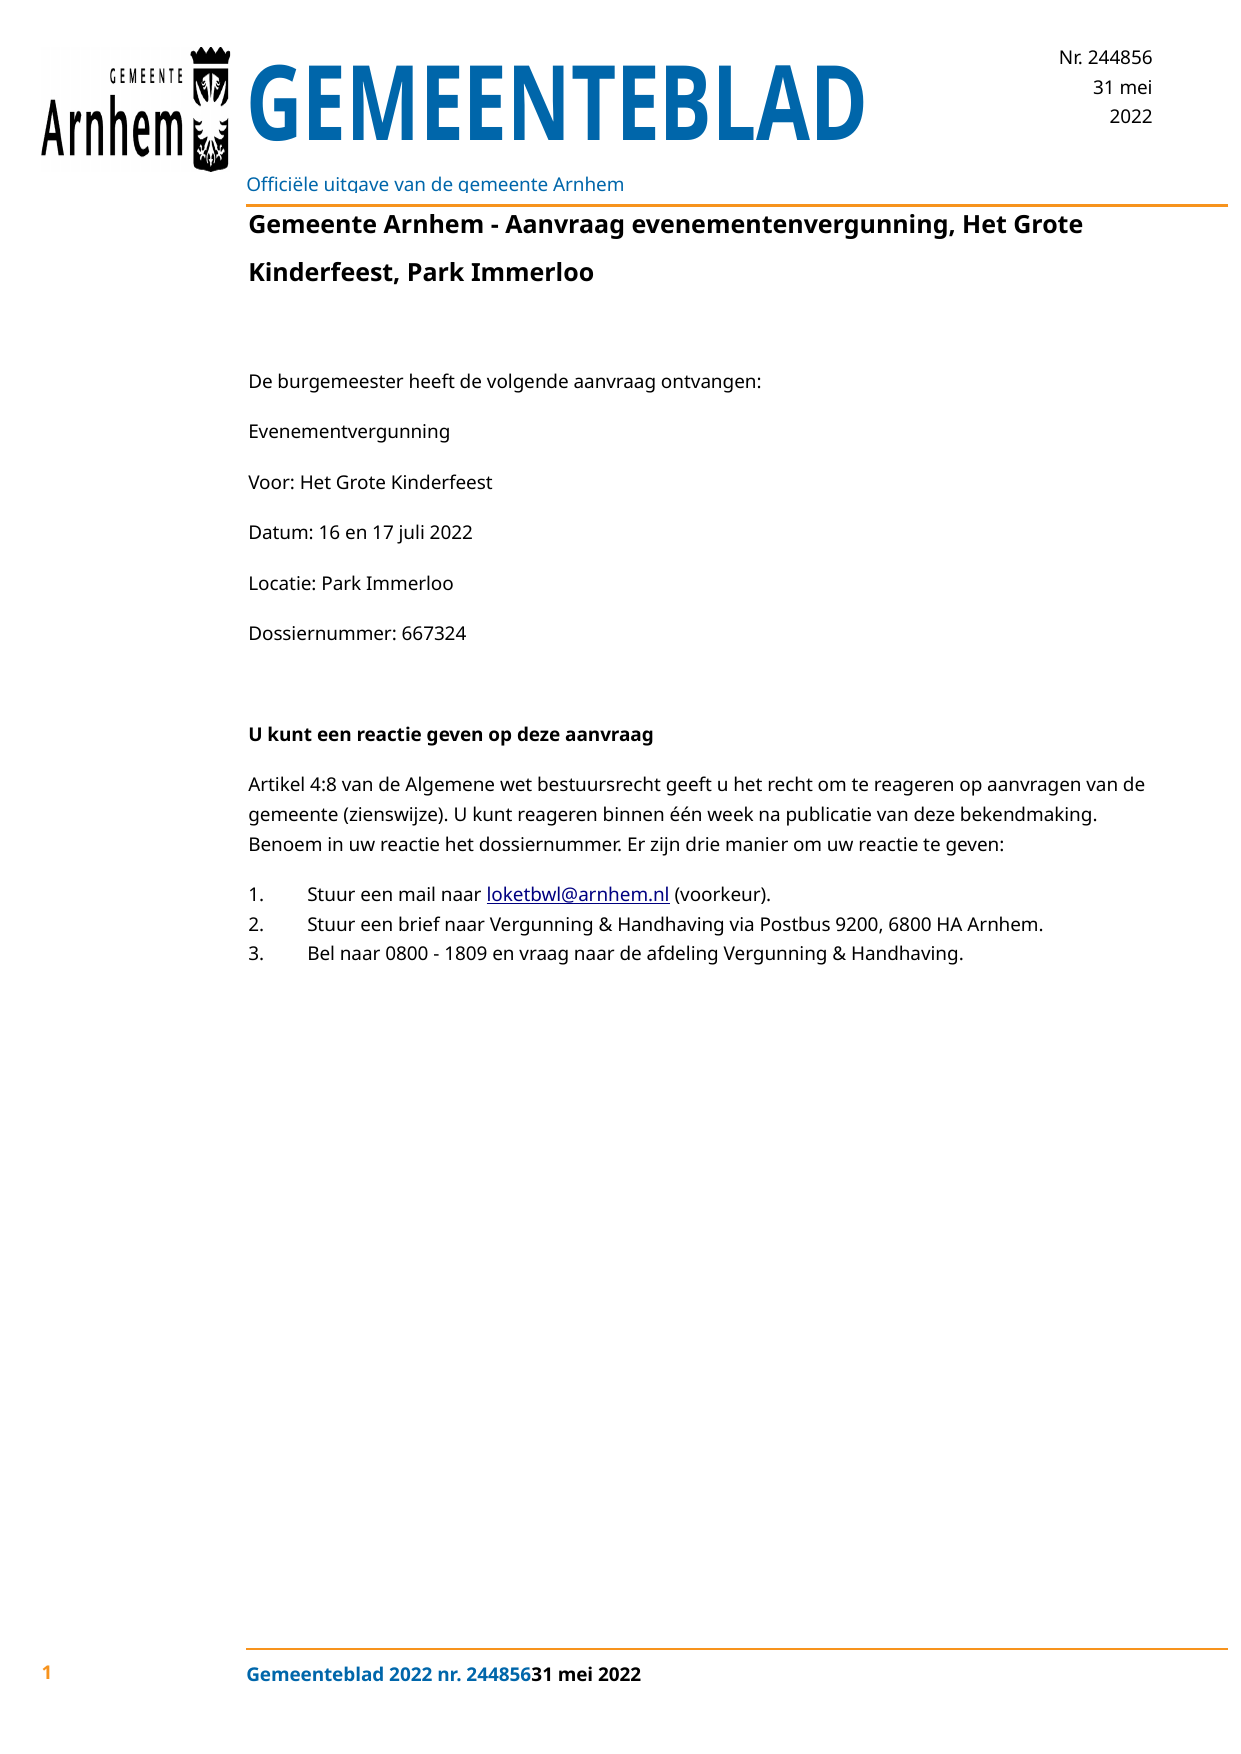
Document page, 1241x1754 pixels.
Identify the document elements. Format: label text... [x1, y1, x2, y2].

text U kunt een reactie geven op deze aanvraag [248, 721, 1152, 747]
text Evenementvergunning [248, 419, 1152, 444]
list Stuur een brief naar Vergunning & Handhaving via Postbus 9200, 6800 HA Arnhem. [248, 911, 1152, 937]
text Dossiernummer: 667324 [248, 620, 1152, 646]
text De burgemeester heeft de volgende aanvraag ontvangen: [248, 368, 1152, 394]
text Voor: Het Grote Kinderfeest [248, 469, 1152, 495]
text Gemeente Arnhem - Aanvraag evenementenvergunning, Het Grote Kinderfeest, Park Immerloo [248, 207, 1152, 288]
list Bel naar 0800 - 1809 en vraag naar de afdeling Vergunning & Handhaving. [248, 940, 1152, 966]
text Locatie: Park Immerloo [248, 570, 1152, 596]
text Artikel 4:8 van de Algemene wet bestuursrecht geeft u het recht om te reageren op aanvragen van de gemeente (zienswijze). U kunt reageren binnen één week na publicatie van deze bekendmaking. Benoem in uw reactie het dossiernummer. Er zijn drie manier om uw reactie te geven: [248, 772, 1152, 857]
text Datum: 16 en 17 juli 2022 [248, 519, 1152, 545]
list Stuur een mail naar loketbwl@arnhem.nl (voorkeur). [248, 881, 1152, 907]
picture [41, 47, 231, 172]
